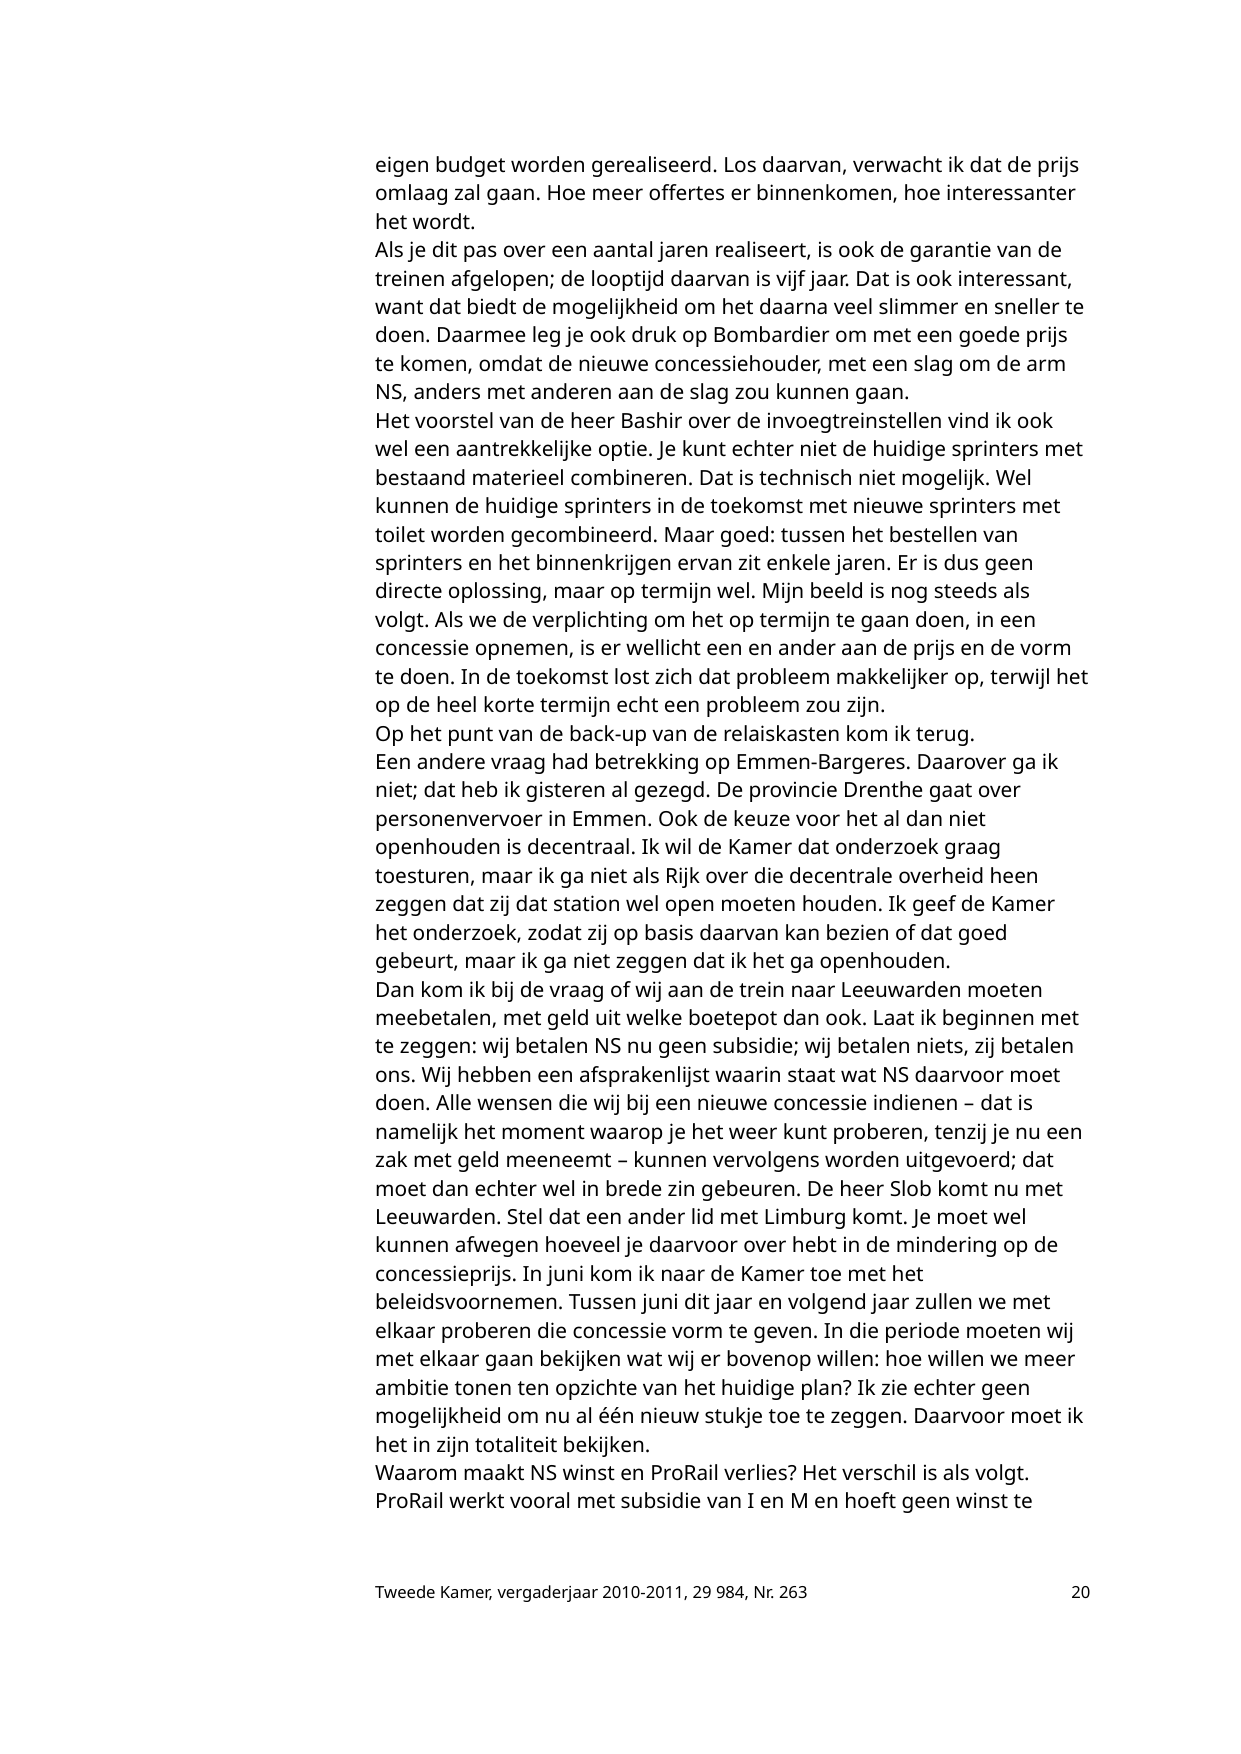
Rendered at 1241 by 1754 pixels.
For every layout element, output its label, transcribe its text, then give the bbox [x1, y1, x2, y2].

text Een andere vraag had betrekking op Emmen-Bargeres. Daarover ga ik niet; dat heb ik gisteren al gezegd. De provincie Drenthe gaat over personenvervoer in Emmen. Ook de keuze voor het al dan niet openhouden is decentraal. Ik wil de Kamer dat onderzoek graag toesturen, maar ik ga niet als Rijk over die decentrale overheid heen zeggen dat zij dat station wel open moeten houden. Ik geef de Kamer het onderzoek, zodat zij op basis daarvan kan bezien of dat goed gebeurt, maar ik ga niet zeggen dat ik het ga openhouden. [375, 747, 1090, 975]
text Op het punt van de back-up van de relaiskasten kom ik terug. [375, 719, 1090, 747]
text Als je dit pas over een aantal jaren realiseert, is ook de garantie van de treinen afgelopen; de looptijd daarvan is vijf jaar. Dat is ook interessant, want dat biedt de mogelijkheid om het daarna veel slimmer en sneller te doen. Daarmee leg je ook druk op Bombardier om met een goede prijs te komen, omdat de nieuwe concessiehouder, met een slag om de arm NS, anders met anderen aan de slag zou kunnen gaan. [375, 235, 1090, 406]
text Waarom maakt NS winst en ProRail verlies? Het verschil is als volgt. ProRail werkt vooral met subsidie van I en M en hoeft geen winst te [375, 1458, 1090, 1515]
text eigen budget worden gerealiseerd. Los daarvan, verwacht ik dat de prijs omlaag zal gaan. Hoe meer offertes er binnenkomen, hoe interessanter het wordt. [375, 150, 1090, 235]
text Dan kom ik bij de vraag of wij aan de trein naar Leeuwarden moeten meebetalen, met geld uit welke boetepot dan ook. Laat ik beginnen met te zeggen: wij betalen NS nu geen subsidie; wij betalen niets, zij betalen ons. Wij hebben een afsprakenlijst waarin staat wat NS daarvoor moet doen. Alle wensen die wij bij een nieuwe concessie indienen – dat is namelijk het moment waarop je het weer kunt proberen, tenzij je nu een zak met geld meeneemt – kunnen vervolgens worden uitgevoerd; dat moet dan echter wel in brede zin gebeuren. De heer Slob komt nu met Leeuwarden. Stel dat een ander lid met Limburg komt. Je moet wel kunnen afwegen hoeveel je daarvoor over hebt in de mindering op de concessieprijs. In juni kom ik naar de Kamer toe met het beleidsvoornemen. Tussen juni dit jaar en volgend jaar zullen we met elkaar proberen die concessie vorm te geven. In die periode moeten wij met elkaar gaan bekijken wat wij er bovenop willen: hoe willen we meer ambitie tonen ten opzichte van het huidige plan? Ik zie echter geen mogelijkheid om nu al één nieuw stukje toe te zeggen. Daarvoor moet ik het in zijn totaliteit bekijken. [375, 975, 1090, 1458]
text Het voorstel van de heer Bashir over de invoegtreinstellen vind ik ook wel een aantrekkelijke optie. Je kunt echter niet de huidige sprinters met bestaand materieel combineren. Dat is technisch niet mogelijk. Wel kunnen de huidige sprinters in de toekomst met nieuwe sprinters met toilet worden gecombineerd. Maar goed: tussen het bestellen van sprinters en het binnenkrijgen ervan zit enkele jaren. Er is dus geen directe oplossing, maar op termijn wel. Mijn beeld is nog steeds als volgt. Als we de verplichting om het op termijn te gaan doen, in een concessie opnemen, is er wellicht een en ander aan de prijs en de vorm te doen. In de toekomst lost zich dat probleem makkelijker op, terwijl het op de heel korte termijn echt een probleem zou zijn. [375, 406, 1090, 719]
